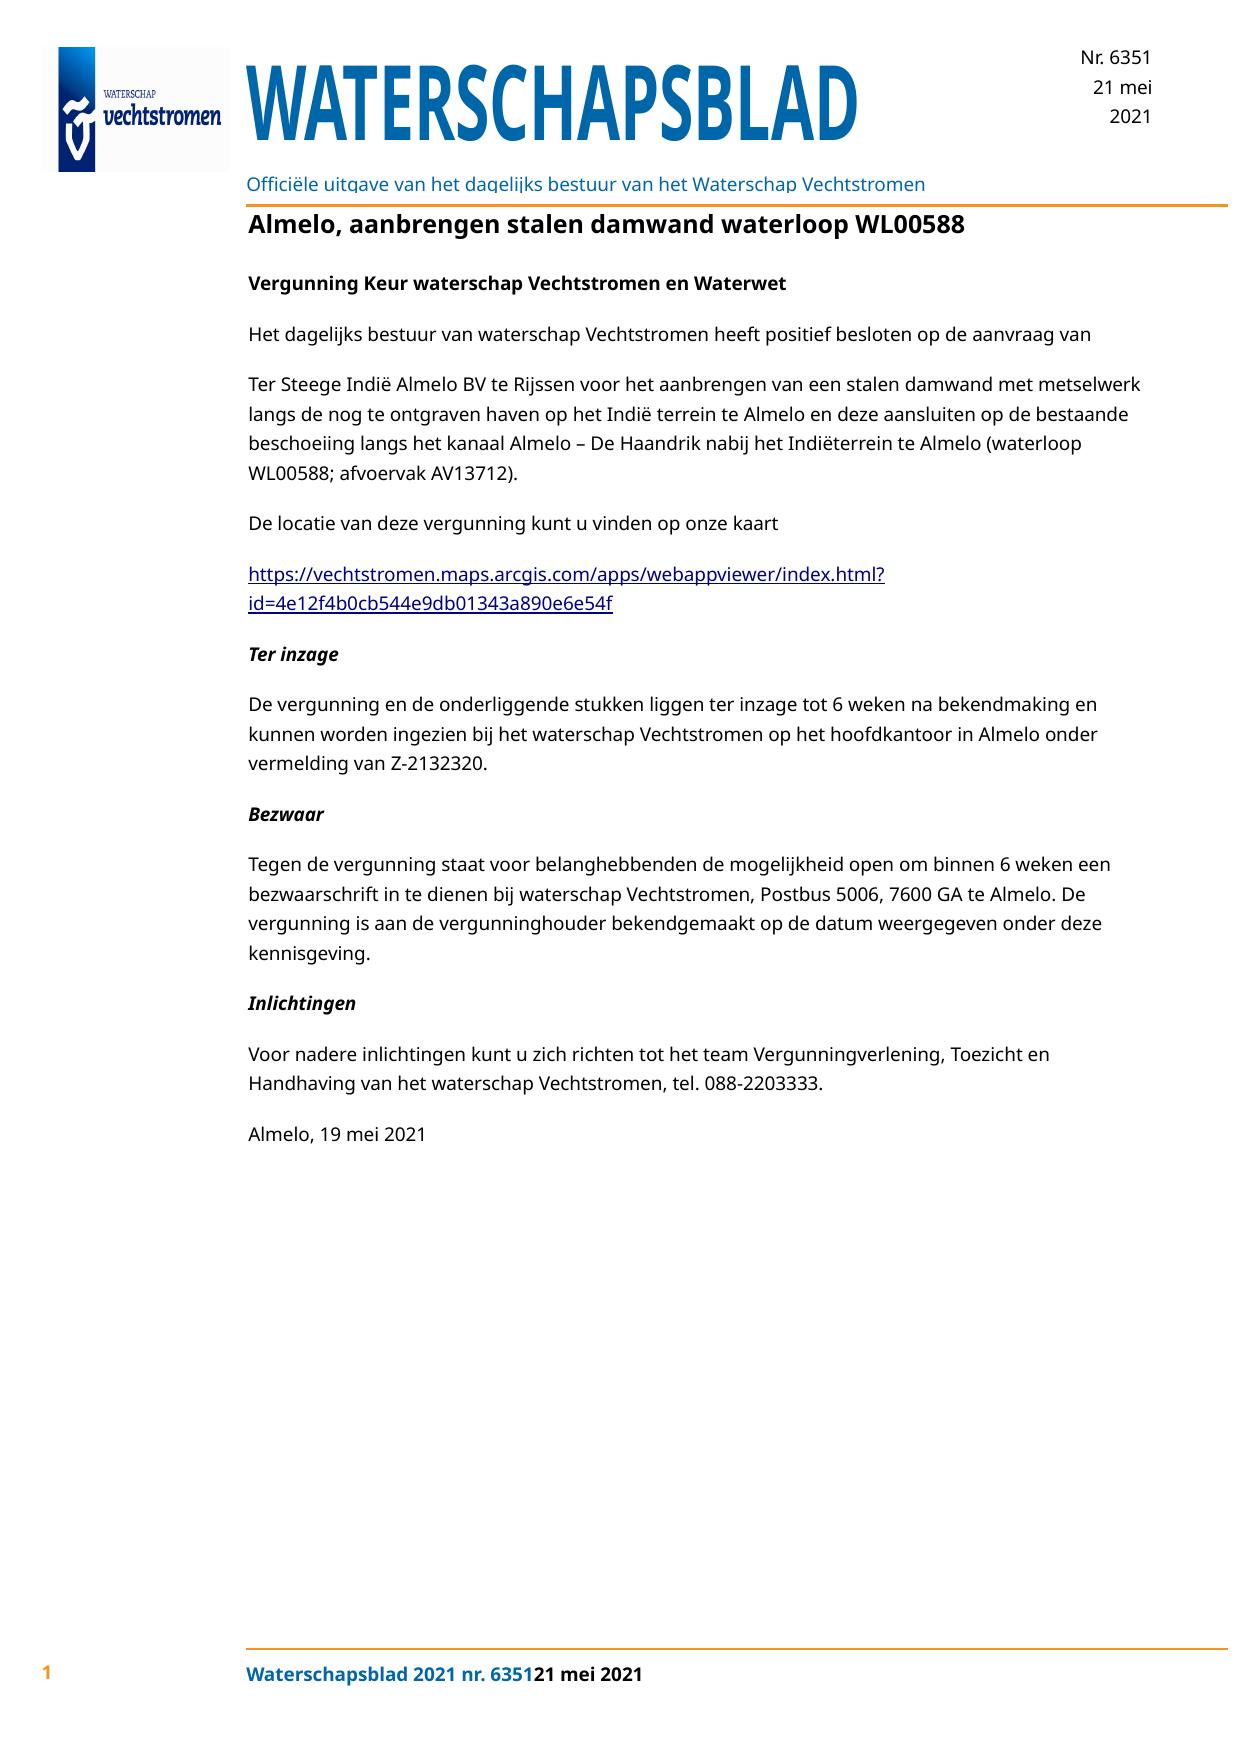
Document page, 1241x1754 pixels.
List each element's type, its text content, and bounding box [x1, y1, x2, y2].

text Almelo, 19 mei 2021 [248, 1121, 1152, 1146]
text De locatie van deze vergunning kunt u vinden op onze kaart [248, 510, 1152, 536]
text Ter inzage [248, 641, 1152, 666]
text Voor nadere inlichtingen kunt u zich richten tot het team Vergunningverlening, Toezicht en Handhaving van het waterschap Vechtstromen, tel. 088-2203333. [248, 1041, 1152, 1096]
text Het dagelijks bestuur van waterschap Vechtstromen heeft positief besloten op de aanvraag van [248, 321, 1152, 346]
text De vergunning en de onderliggende stukken liggen ter inzage tot 6 weken na bekendmaking en kunnen worden ingezien bij het waterschap Vechtstromen op het hoofdkantoor in Almelo onder vermelding van Z-2132320. [248, 691, 1152, 776]
text Almelo, aanbrengen stalen damwand waterloop WL00588 [248, 207, 1152, 241]
text https://vechtstromen.maps.arcgis.com/apps/webappviewer/index.html?id=4e12f4b0cb544e9db01343a890e6e54f [248, 561, 1152, 616]
text Ter Steege Indië Almelo BV te Rijssen voor het aanbrengen van een stalen damwand met metselwerk langs de nog te ontgraven haven op het Indië terrein te Almelo en deze aansluiten op de bestaande beschoeiing langs het kanaal Almelo – De Haandrik nabij het Indiëterrein te Almelo (waterloop WL00588; afvoervak AV13712). [248, 371, 1152, 486]
text Tegen de vergunning staat voor belanghebbenden de mogelijkheid open om binnen 6 weken een bezwaarschrift in te dienen bij waterschap Vechtstromen, Postbus 5006, 7600 GA te Almelo. De vergunning is aan de vergunninghouder bekendgemaakt op de datum weergegeven onder deze kennisgeving. [248, 851, 1152, 966]
picture [41, 47, 231, 172]
text Inlichtingen [248, 990, 1152, 1016]
text Bezwaar [248, 801, 1152, 826]
text Vergunning Keur waterschap Vechtstromen en Waterwet [248, 270, 1152, 296]
